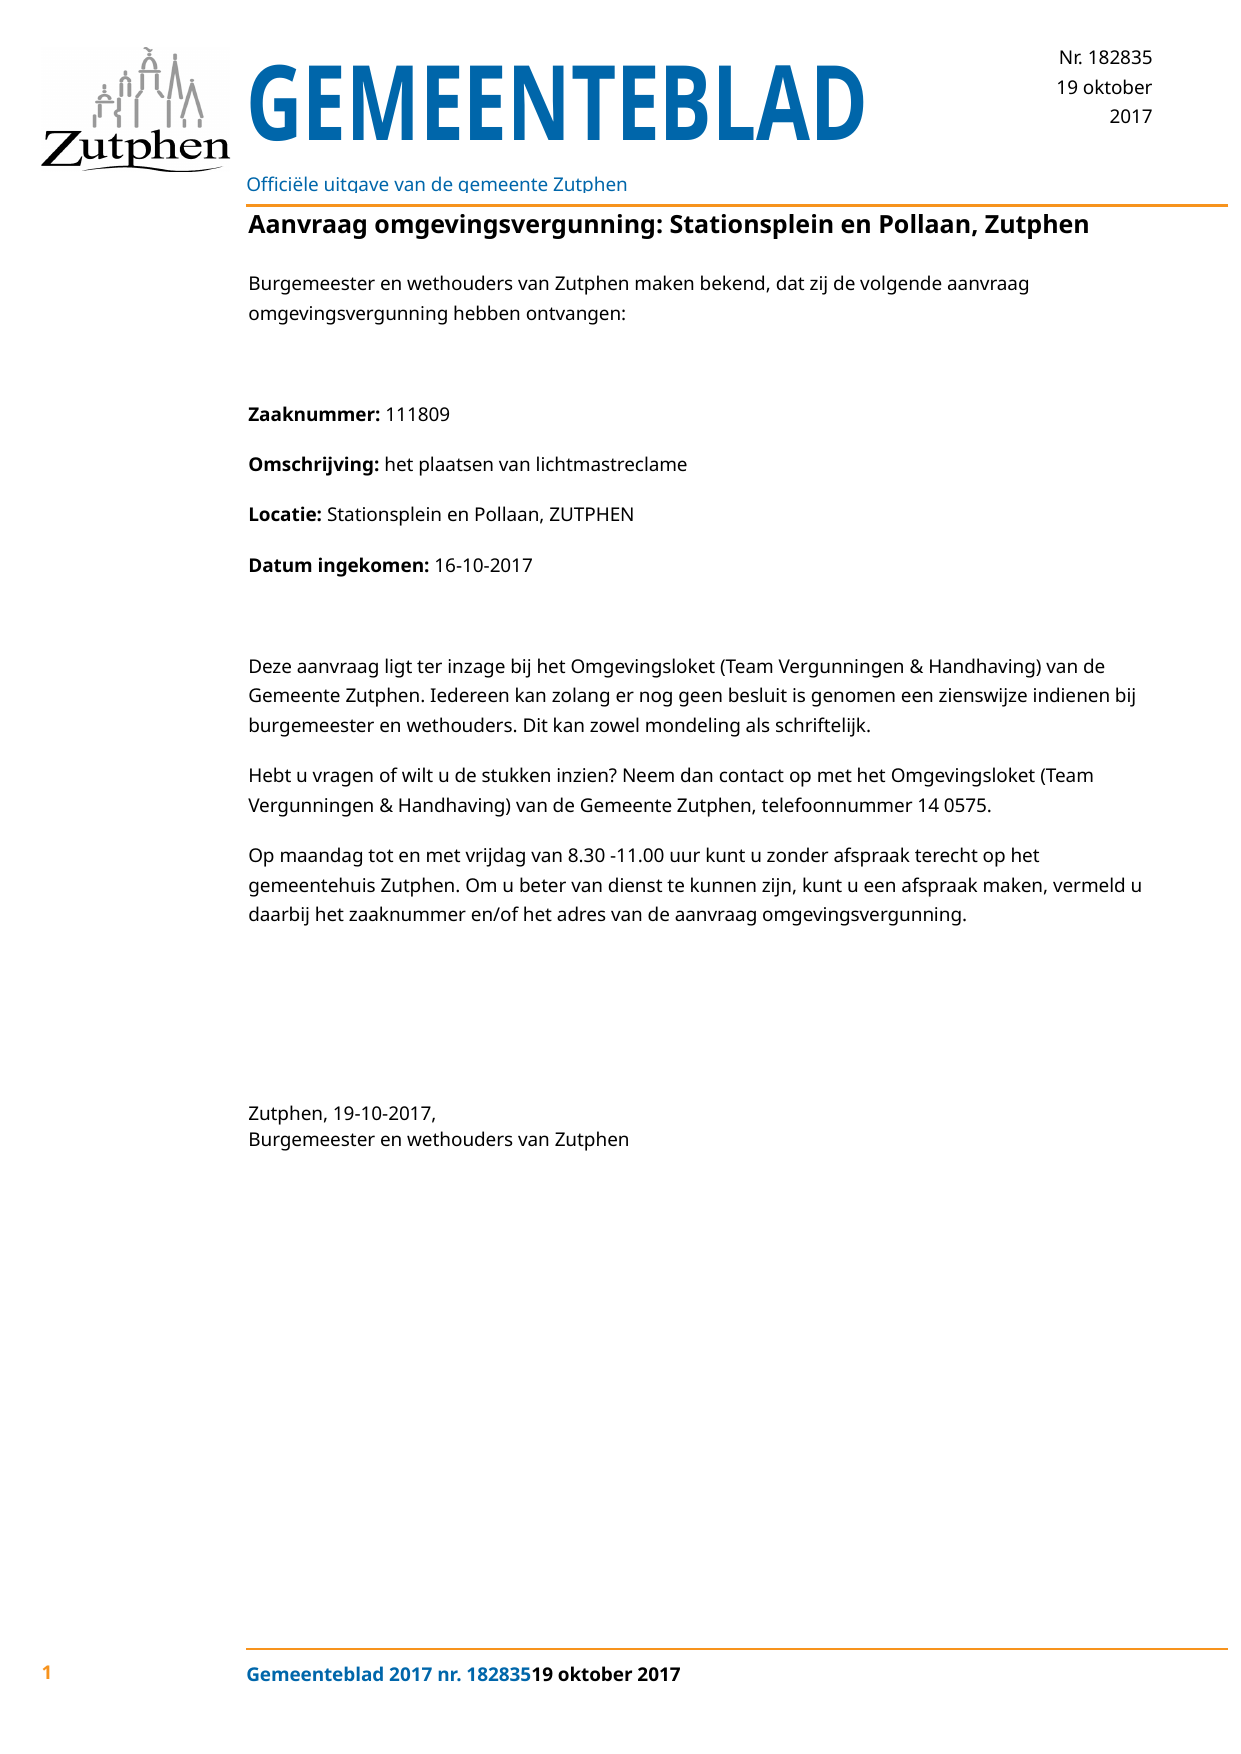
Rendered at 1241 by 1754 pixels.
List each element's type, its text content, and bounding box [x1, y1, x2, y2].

text Omschrijving: het plaatsen van lichtmastreclame [248, 451, 1152, 477]
text Datum ingekomen: 16-10-2017 [248, 552, 1152, 578]
text Aanvraag omgevingsvergunning: Stationsplein en Pollaan, Zutphen [248, 207, 1152, 241]
text Zutphen, 19-10-2017, [248, 1101, 1152, 1126]
picture [41, 47, 231, 172]
text Zaaknummer: 111809 [248, 401, 1152, 426]
text Deze aanvraag ligt ter inzage bij het Omgevingsloket (Team Vergunningen & Handhaving) van de Gemeente Zutphen. Iedereen kan zolang er nog geen besluit is genomen een zienswijze indienen bij burgemeester en wethouders. Dit kan zowel mondeling als schriftelijk. [248, 653, 1152, 738]
text Locatie: Stationsplein en Pollaan, ZUTPHEN [248, 502, 1152, 527]
text Burgemeester en wethouders van Zutphen maken bekend, dat zij de volgende aanvraag omgevingsvergunning hebben ontvangen: [248, 270, 1152, 326]
text Op maandag tot en met vrijdag van 8.30 -11.00 uur kunt u zonder afspraak terecht op het gemeentehuis Zutphen. Om u beter van dienst te kunnen zijn, kunt u een afspraak maken, vermeld u daarbij het zaaknummer en/of het adres van de aanvraag omgevingsvergunning. [248, 842, 1152, 927]
text Hebt u vragen of wilt u de stukken inzien? Neem dan contact op met het Omgevingsloket (Team Vergunningen & Handhaving) van de Gemeente Zutphen, telefoonnummer 14 0575. [248, 762, 1152, 818]
text Burgemeester en wethouders van Zutphen [248, 1126, 1152, 1152]
